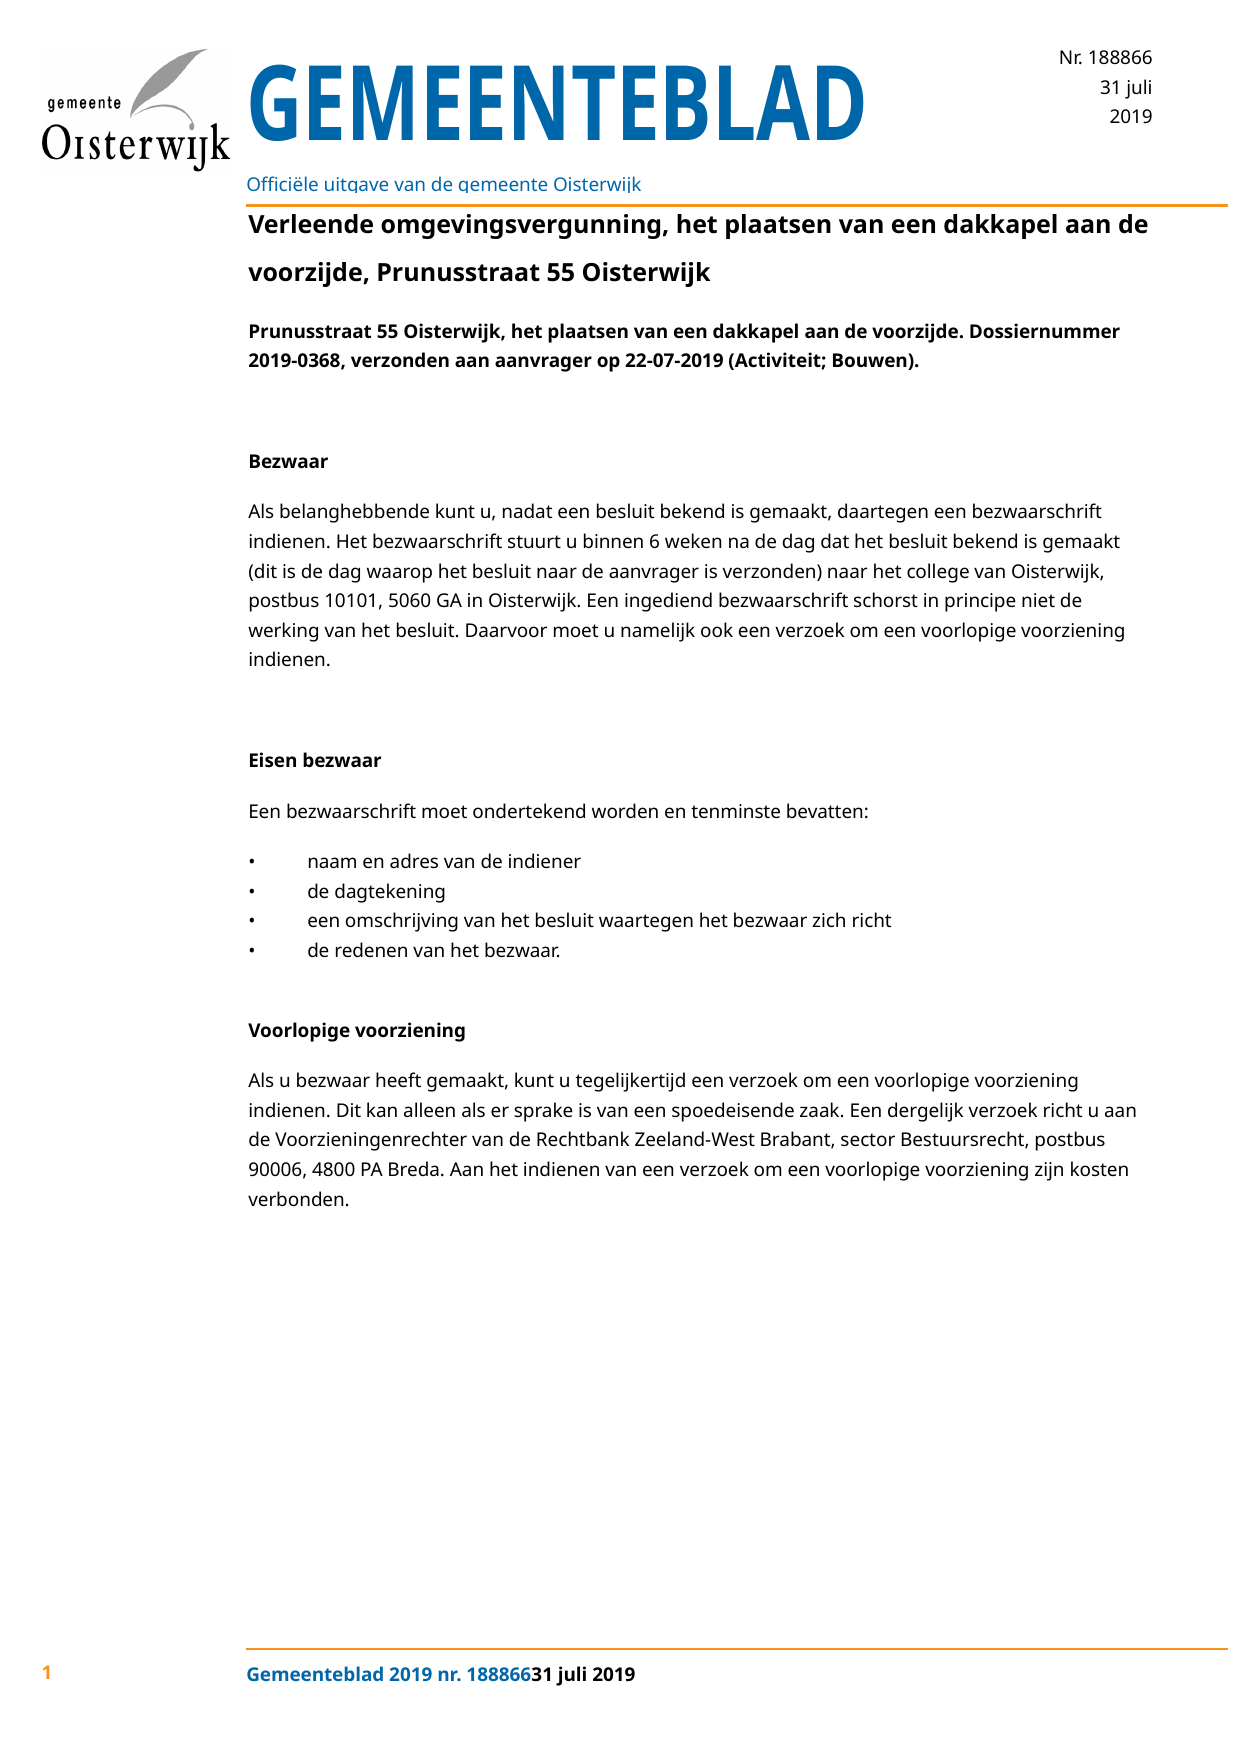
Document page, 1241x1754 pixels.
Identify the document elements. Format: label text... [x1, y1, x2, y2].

list naam en adres van de indiener [248, 848, 1152, 874]
text Verleende omgevingsvergunning, het plaatsen van een dakkapel aan de voorzijde, Prunusstraat 55 Oisterwijk [248, 207, 1152, 288]
list een omschrijving van het besluit waartegen het bezwaar zich richt [248, 907, 1152, 933]
text Als u bezwaar heeft gemaakt, kunt u tegelijkertijd een verzoek om een voorlopige voorziening indienen. Dit kan alleen als er sprake is van een spoedeisende zaak. Een dergelijk verzoek richt u aan de Voorzieningenrechter van de Rechtbank Zeeland-West Brabant, sector Bestuursrecht, postbus 90006, 4800 PA Breda. Aan het indienen van een verzoek om een voorlopige voorziening zijn kosten verbonden. [248, 1067, 1152, 1212]
picture [41, 47, 231, 172]
list de redenen van het bezwaar. [248, 937, 1152, 963]
text Prunusstraat 55 Oisterwijk, het plaatsen van een dakkapel aan de voorzijde. Dossiernummer 2019-0368, verzonden aan aanvrager op 22-07-2019 (Activiteit; Bouwen). [248, 318, 1152, 373]
text Een bezwaarschrift moet ondertekend worden en tenminste bevatten: [248, 798, 1152, 824]
text Bezwaar [248, 448, 1152, 474]
list de dagtekening [248, 878, 1152, 904]
text Als belanghebbende kunt u, nadat een besluit bekend is gemaakt, daartegen een bezwaarschrift indienen. Het bezwaarschrift stuurt u binnen 6 weken na de dag dat het besluit bekend is gemaakt (dit is de dag waarop het besluit naar de aanvrager is verzonden) naar het college van Oisterwijk, postbus 10101, 5060 GA in Oisterwijk. Een ingediend bezwaarschrift schorst in principe niet de werking van het besluit. Daarvoor moet u namelijk ook een verzoek om een voorlopige voorziening indienen. [248, 499, 1152, 672]
text Voorlopige voorziening [248, 1017, 1152, 1043]
text Eisen bezwaar [248, 747, 1152, 773]
